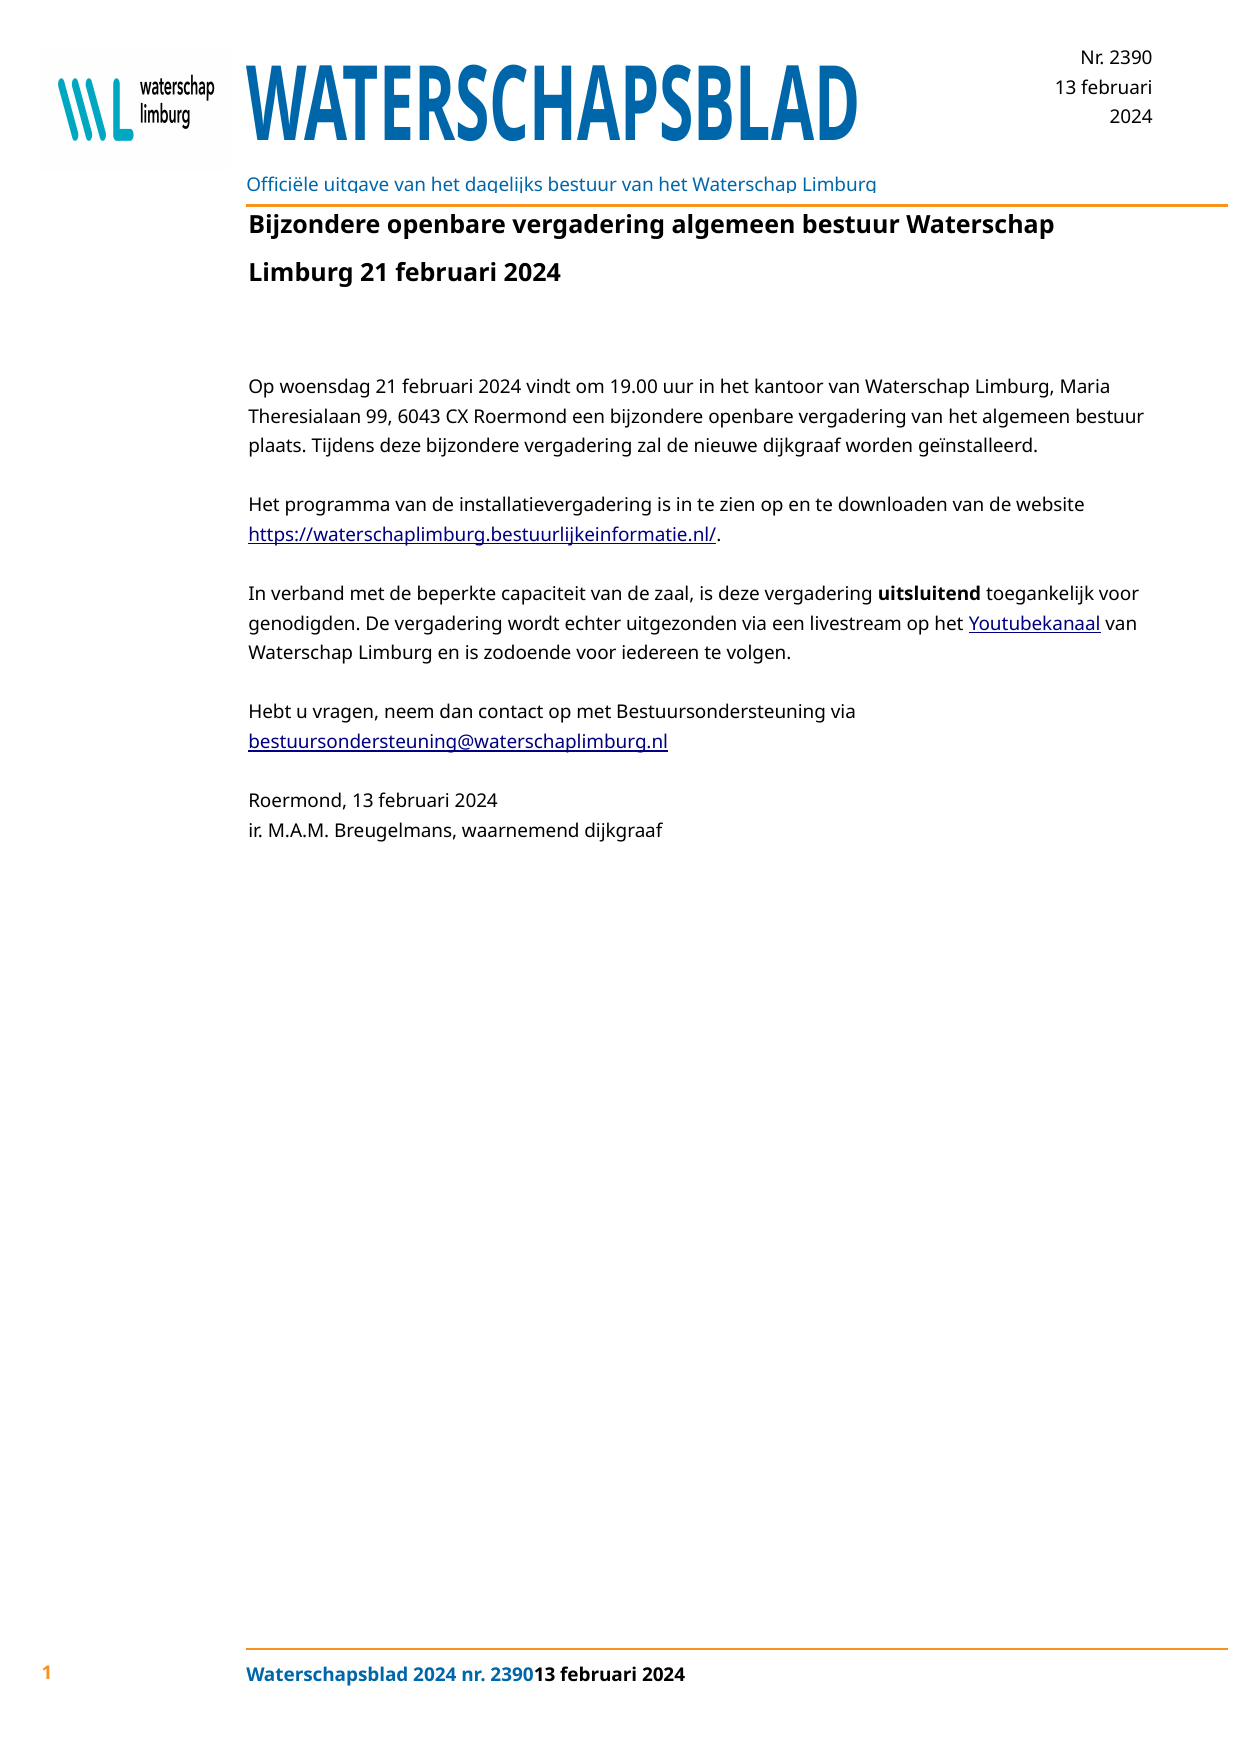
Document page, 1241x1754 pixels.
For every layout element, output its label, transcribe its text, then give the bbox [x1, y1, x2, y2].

text ir. M.A.M. Breugelmans, waarnemend dijkgraaf [248, 817, 1152, 843]
text Roermond, 13 februari 2024 [248, 787, 1152, 813]
picture [41, 47, 231, 172]
text In verband met de beperkte capaciteit van de zaal, is deze vergadering uitsluitend toegankelijk voor genodigden. De vergadering wordt echter uitgezonden via een livestream op het Youtubekanaal van Waterschap Limburg en is zodoende voor iedereen te volgen. [248, 580, 1152, 665]
text Hebt u vragen, neem dan contact op met Bestuursondersteuning via bestuursondersteuning@waterschaplimburg.nl [248, 699, 1152, 754]
text Bijzondere openbare vergadering algemeen bestuur Waterschap Limburg 21 februari 2024 [248, 207, 1152, 288]
text Het programma van de installatievergadering is in te zien op en te downloaden van de website https://waterschaplimburg.bestuurlijkeinformatie.nl/. [248, 492, 1152, 547]
text Op woensdag 21 februari 2024 vindt om 19.00 uur in het kantoor van Waterschap Limburg, Maria Theresialaan 99, 6043 CX Roermond een bijzondere openbare vergadering van het algemeen bestuur plaats. Tijdens deze bijzondere vergadering zal de nieuwe dijkgraaf worden geïnstalleerd. [248, 373, 1152, 458]
